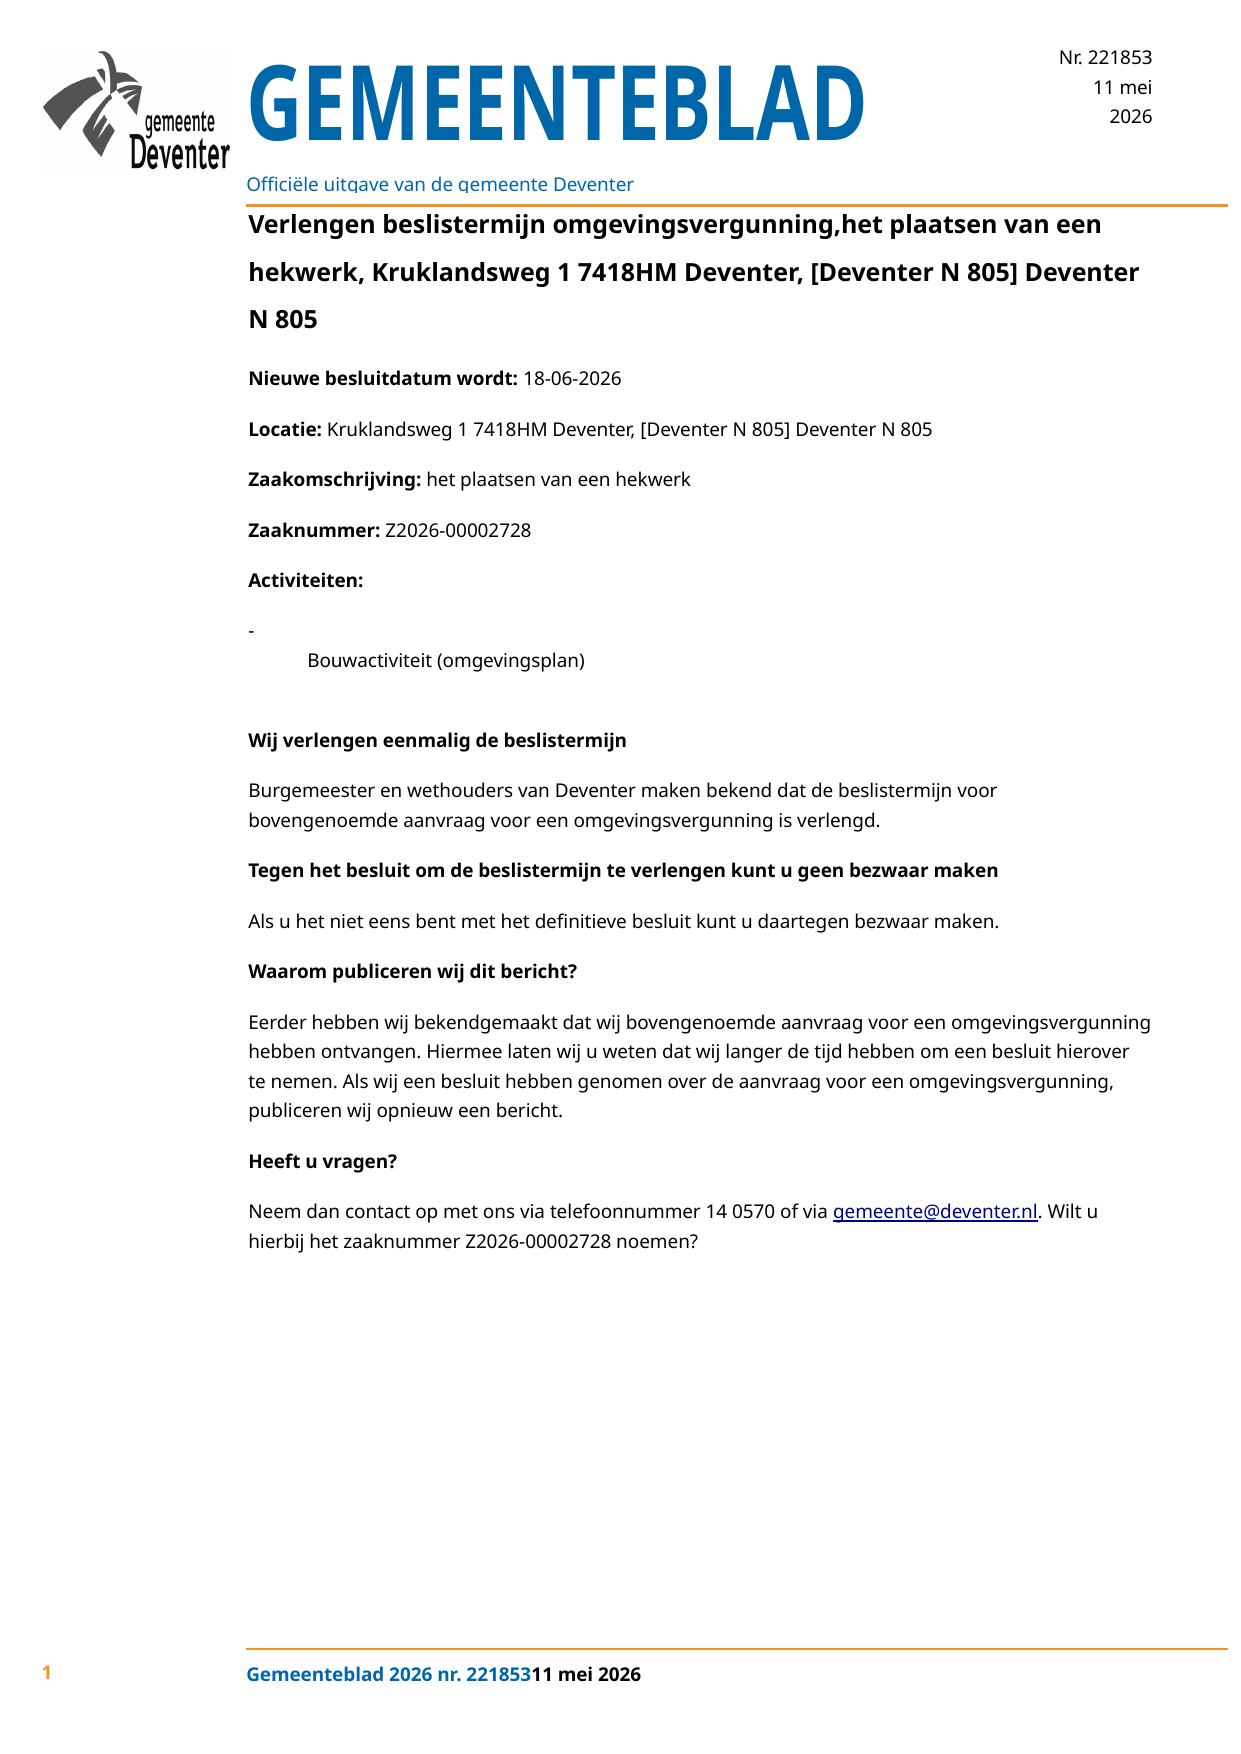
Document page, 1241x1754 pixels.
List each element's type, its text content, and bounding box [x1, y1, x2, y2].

text Heeft u vragen? [248, 1148, 1152, 1174]
text Eerder hebben wij bekendgemaakt dat wij bovengenoemde aanvraag voor een omgevingsvergunning hebben ontvangen. Hiermee laten wij u weten dat wij langer de tijd hebben om een besluit hierover te nemen. Als wij een besluit hebben genomen over de aanvraag voor een omgevingsvergunning, publiceren wij opnieuw een bericht. [248, 1009, 1152, 1123]
text Als u het niet eens bent met het definitieve besluit kunt u daartegen bezwaar maken. [248, 908, 1152, 934]
text Burgemeester en wethouders van Deventer maken bekend dat de beslistermijn voor bovengenoemde aanvraag voor een omgevingsvergunning is verlengd. [248, 778, 1152, 833]
text Verlengen beslistermijn omgevingsvergunning,het plaatsen van een hekwerk, Kruklandsweg 1 7418HM Deventer, [Deventer N 805] Deventer N 805 [248, 207, 1152, 336]
text Neem dan contact op met ons via telefoonnummer 14 0570 of via gemeente@deventer.nl. Wilt u hierbij het zaaknummer Z2026-00002728 noemen? [248, 1198, 1152, 1254]
picture [41, 47, 231, 172]
text Waarom publiceren wij dit bericht? [248, 958, 1152, 984]
text Activiteiten: [248, 567, 1152, 593]
text Zaaknummer: Z2026-00002728 [248, 517, 1152, 542]
text Wij verlengen eenmalig de beslistermijn [248, 727, 1152, 753]
text Locatie: Kruklandsweg 1 7418HM Deventer, [Deventer N 805] Deventer N 805 [248, 416, 1152, 442]
list Bouwactiviteit (omgevingsplan) [248, 647, 1152, 673]
text Tegen het besluit om de beslistermijn te verlengen kunt u geen bezwaar maken [248, 858, 1152, 883]
text Zaakomschrijving: het plaatsen van een hekwerk [248, 466, 1152, 492]
text Nieuwe besluitdatum wordt: 18-06-2026 [248, 366, 1152, 391]
